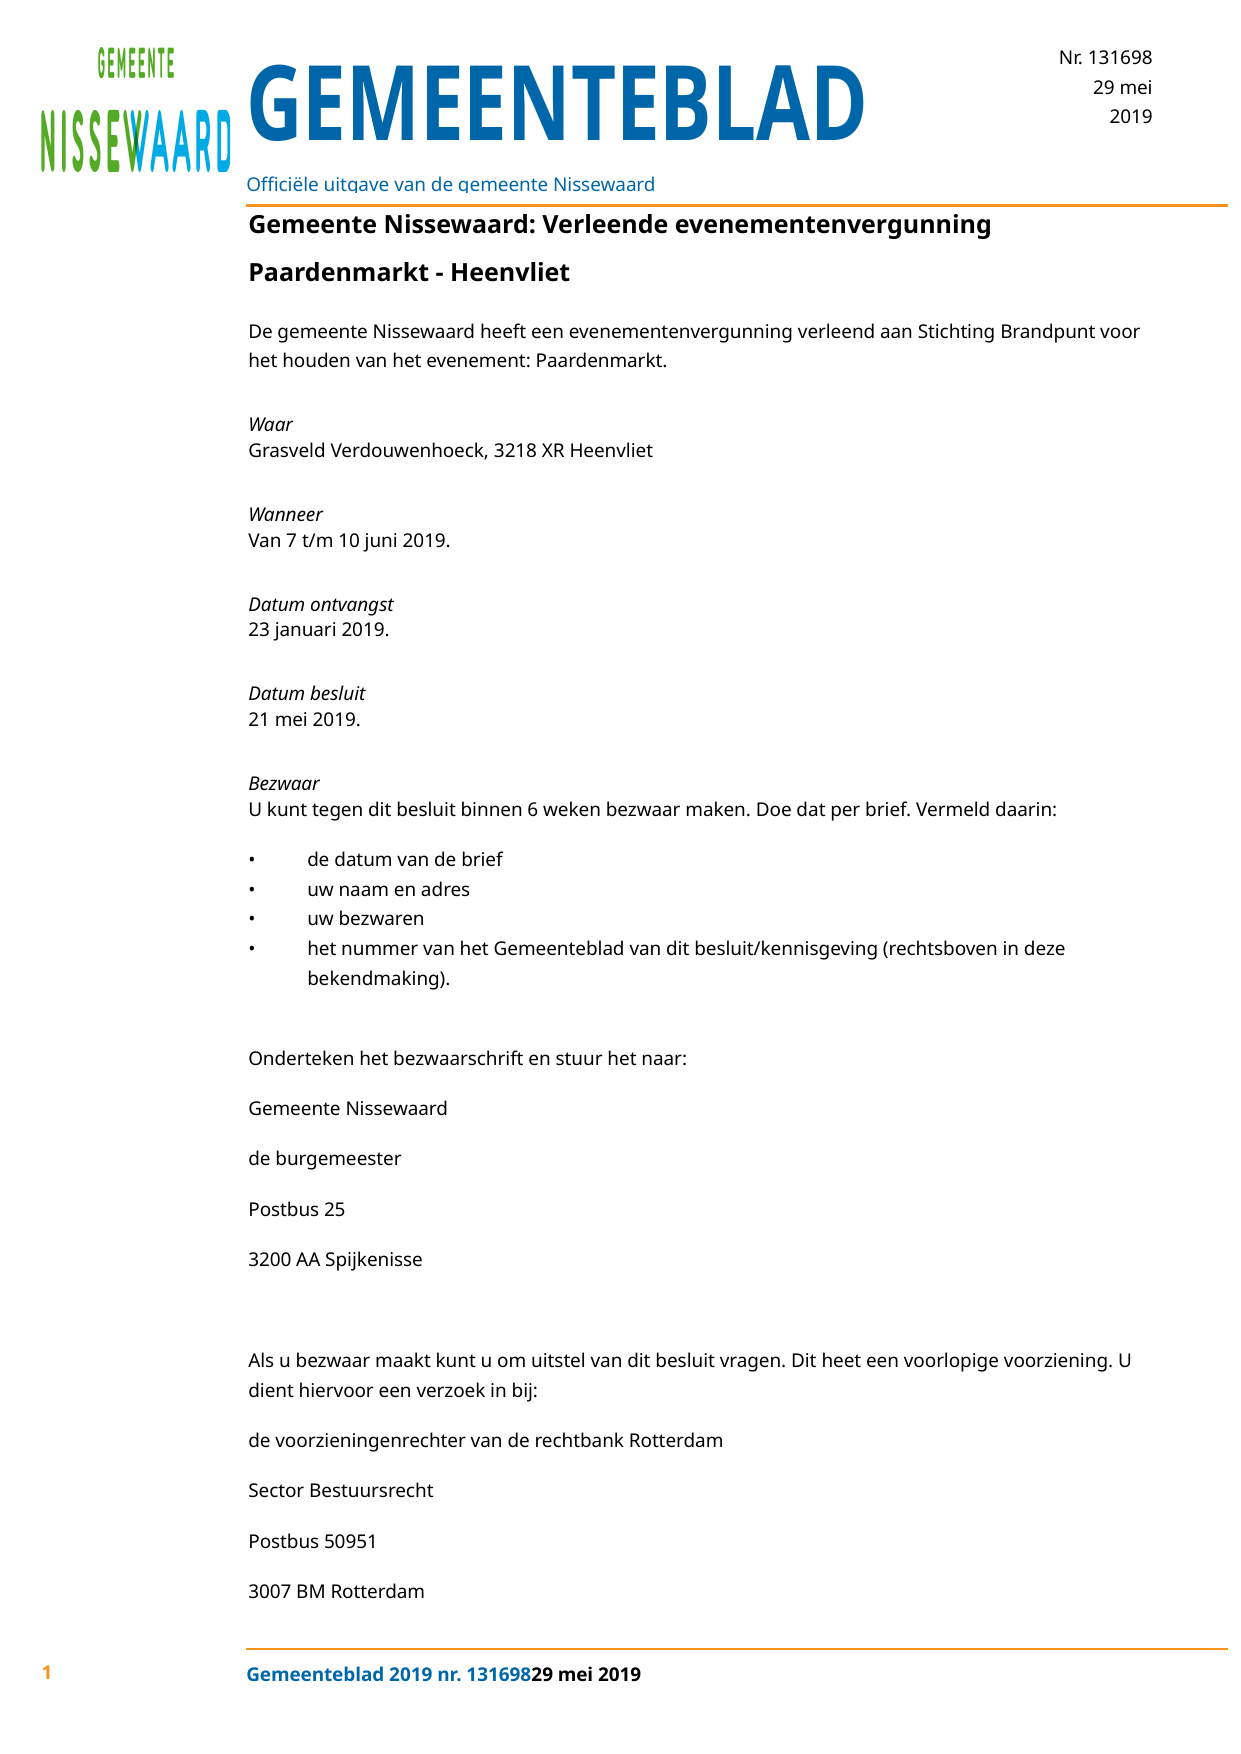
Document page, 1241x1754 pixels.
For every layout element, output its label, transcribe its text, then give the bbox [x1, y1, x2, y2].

picture [154, 157, 165, 172]
text Wanneer [248, 501, 1152, 527]
text de burgemeester [248, 1146, 1152, 1171]
list het nummer van het Gemeenteblad van dit besluit/kennisgeving (rechtsboven in deze bekendmaking). [248, 935, 1152, 990]
text Gemeente Nissewaard: Verleende evenementenvergunning Paardenmarkt - Heenvliet [248, 207, 1152, 288]
picture [176, 157, 187, 172]
text Gemeente Nissewaard [248, 1095, 1152, 1121]
picture [201, 122, 206, 138]
list uw naam en adres [248, 876, 1152, 902]
text Grasveld Verdouwenhoeck, 3218 XR Heenvliet [248, 437, 1152, 463]
list uw bezwaren [248, 906, 1152, 931]
picture [41, 47, 231, 172]
list de datum van de brief [248, 846, 1152, 872]
text 3007 BM Rotterdam [248, 1578, 1152, 1604]
text Datum ontvangst [248, 591, 1152, 617]
text Waar [248, 411, 1152, 437]
text Datum besluit [248, 681, 1152, 706]
picture [200, 151, 206, 172]
picture [222, 122, 227, 160]
text 23 januari 2019. [248, 617, 1152, 642]
text Postbus 50951 [248, 1528, 1152, 1554]
text de voorzieningenrechter van de rechtbank Rotterdam [248, 1427, 1152, 1453]
text Sector Bestuursrecht [248, 1478, 1152, 1503]
text Als u bezwaar maakt kunt u om uitstel van dit besluit vragen. Dit heet een voorlopige voorziening. U dient hiervoor een verzoek in bij: [248, 1347, 1152, 1402]
text De gemeente Nissewaard heeft een evenementenvergunning verleend aan Stichting Brandpunt voor het houden van het evenement: Paardenmarkt. [248, 318, 1152, 373]
text 3200 AA Spijkenisse [248, 1246, 1152, 1272]
text Onderteken het bezwaarschrift en stuur het naar: [248, 1045, 1152, 1070]
text Bezwaar [248, 770, 1152, 796]
text Van 7 t/m 10 juni 2019. [248, 527, 1152, 553]
text 21 mei 2019. [248, 706, 1152, 732]
text Postbus 25 [248, 1196, 1152, 1222]
text U kunt tegen dit besluit binnen 6 weken bezwaar maken. Doe dat per brief. Vermeld daarin: [248, 796, 1152, 822]
